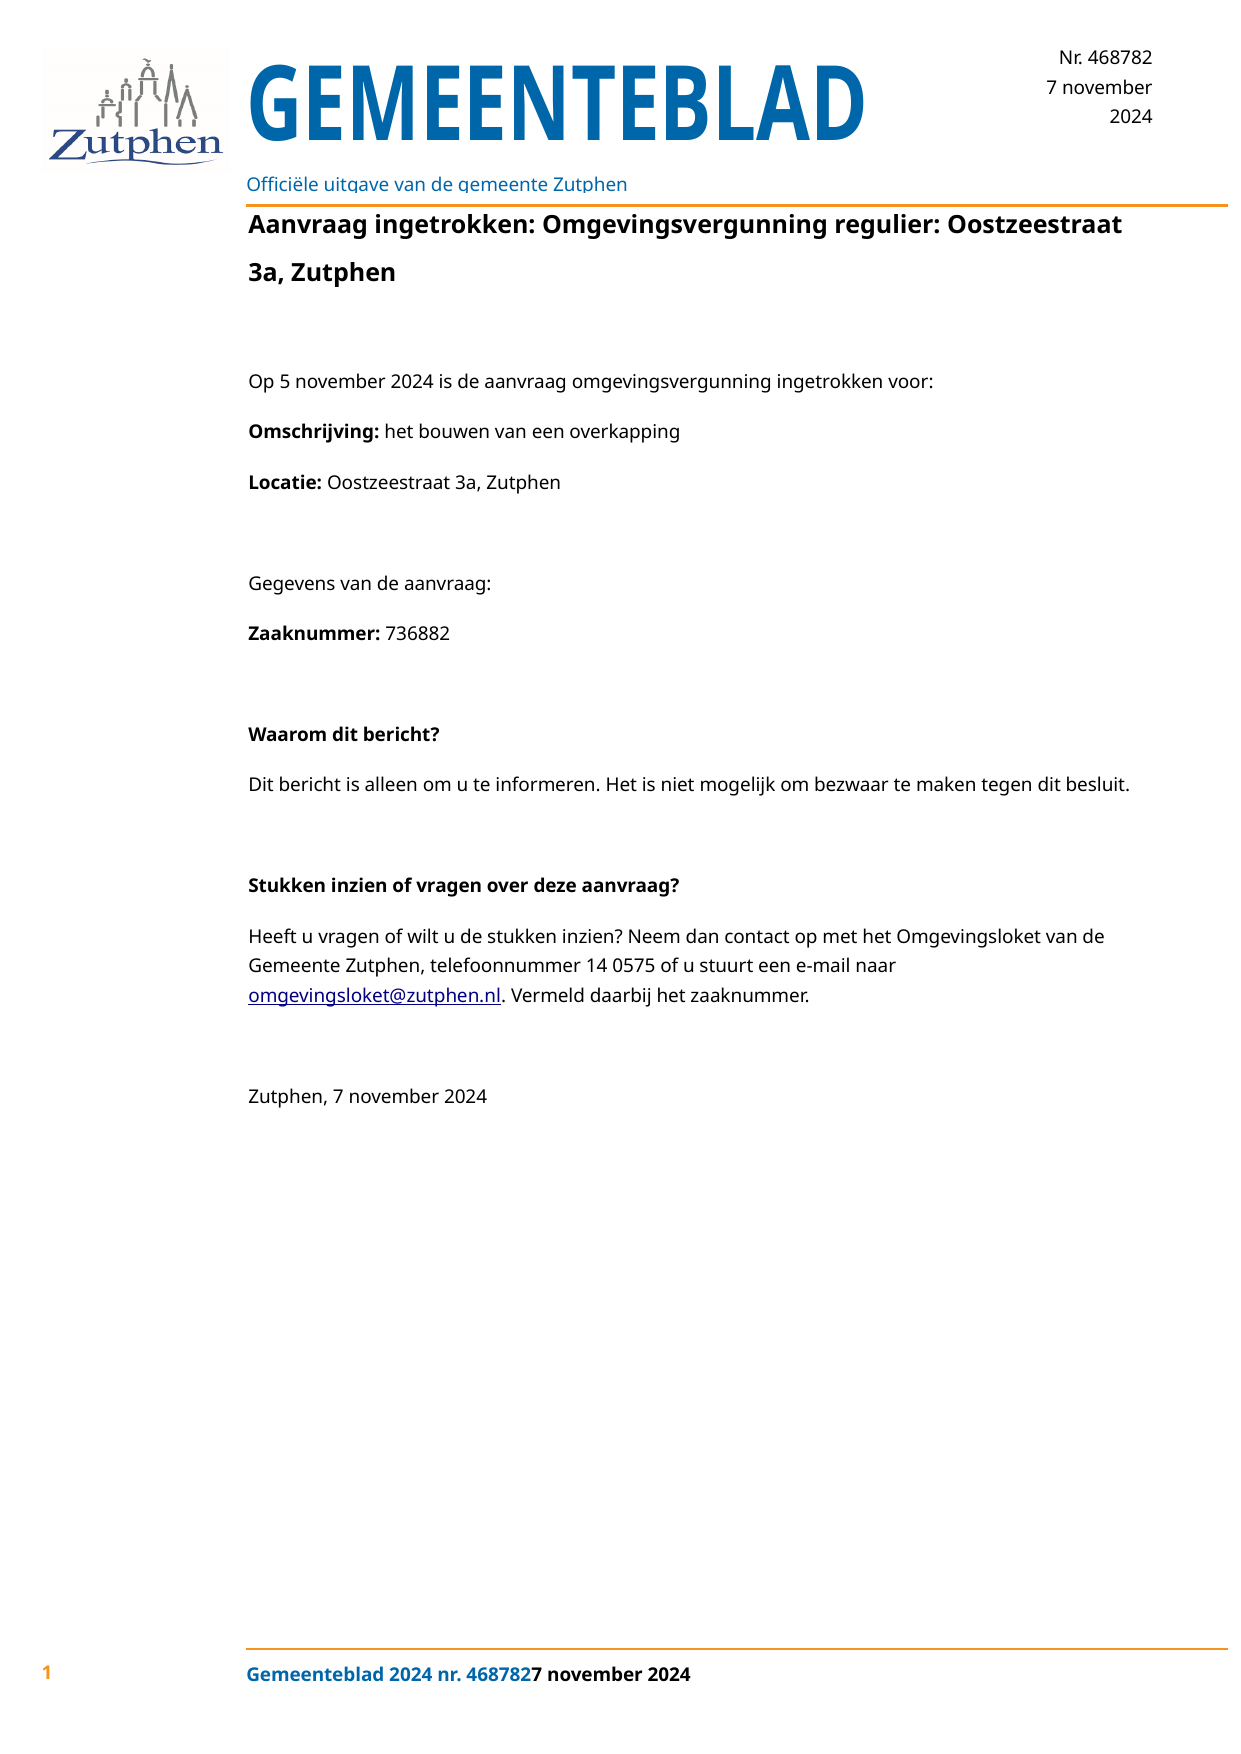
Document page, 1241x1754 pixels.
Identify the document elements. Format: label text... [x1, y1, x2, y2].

picture [41, 47, 231, 172]
text Op 5 november 2024 is de aanvraag omgevingsvergunning ingetrokken voor: [248, 368, 1152, 394]
text Stukken inzien of vragen over deze aanvraag? [248, 872, 1152, 898]
text Omschrijving: het bouwen van een overkapping [248, 419, 1152, 444]
text Zutphen, 7 november 2024 [248, 1083, 1152, 1109]
text Zaaknummer: 736882 [248, 620, 1152, 646]
text Gegevens van de aanvraag: [248, 570, 1152, 596]
text Aanvraag ingetrokken: Omgevingsvergunning regulier: Oostzeestraat 3a, Zutphen [248, 207, 1152, 288]
text Dit bericht is alleen om u te informeren. Het is niet mogelijk om bezwaar te maken tegen dit besluit. [248, 772, 1152, 797]
text Heeft u vragen of wilt u de stukken inzien? Neem dan contact op met het Omgevingsloket van de Gemeente Zutphen, telefoonnummer 14 0575 of u stuurt een e-mail naar omgevingsloket@zutphen.nl. Vermeld daarbij het zaaknummer. [248, 923, 1152, 1008]
text Locatie: Oostzeestraat 3a, Zutphen [248, 469, 1152, 495]
text Waarom dit bericht? [248, 721, 1152, 747]
